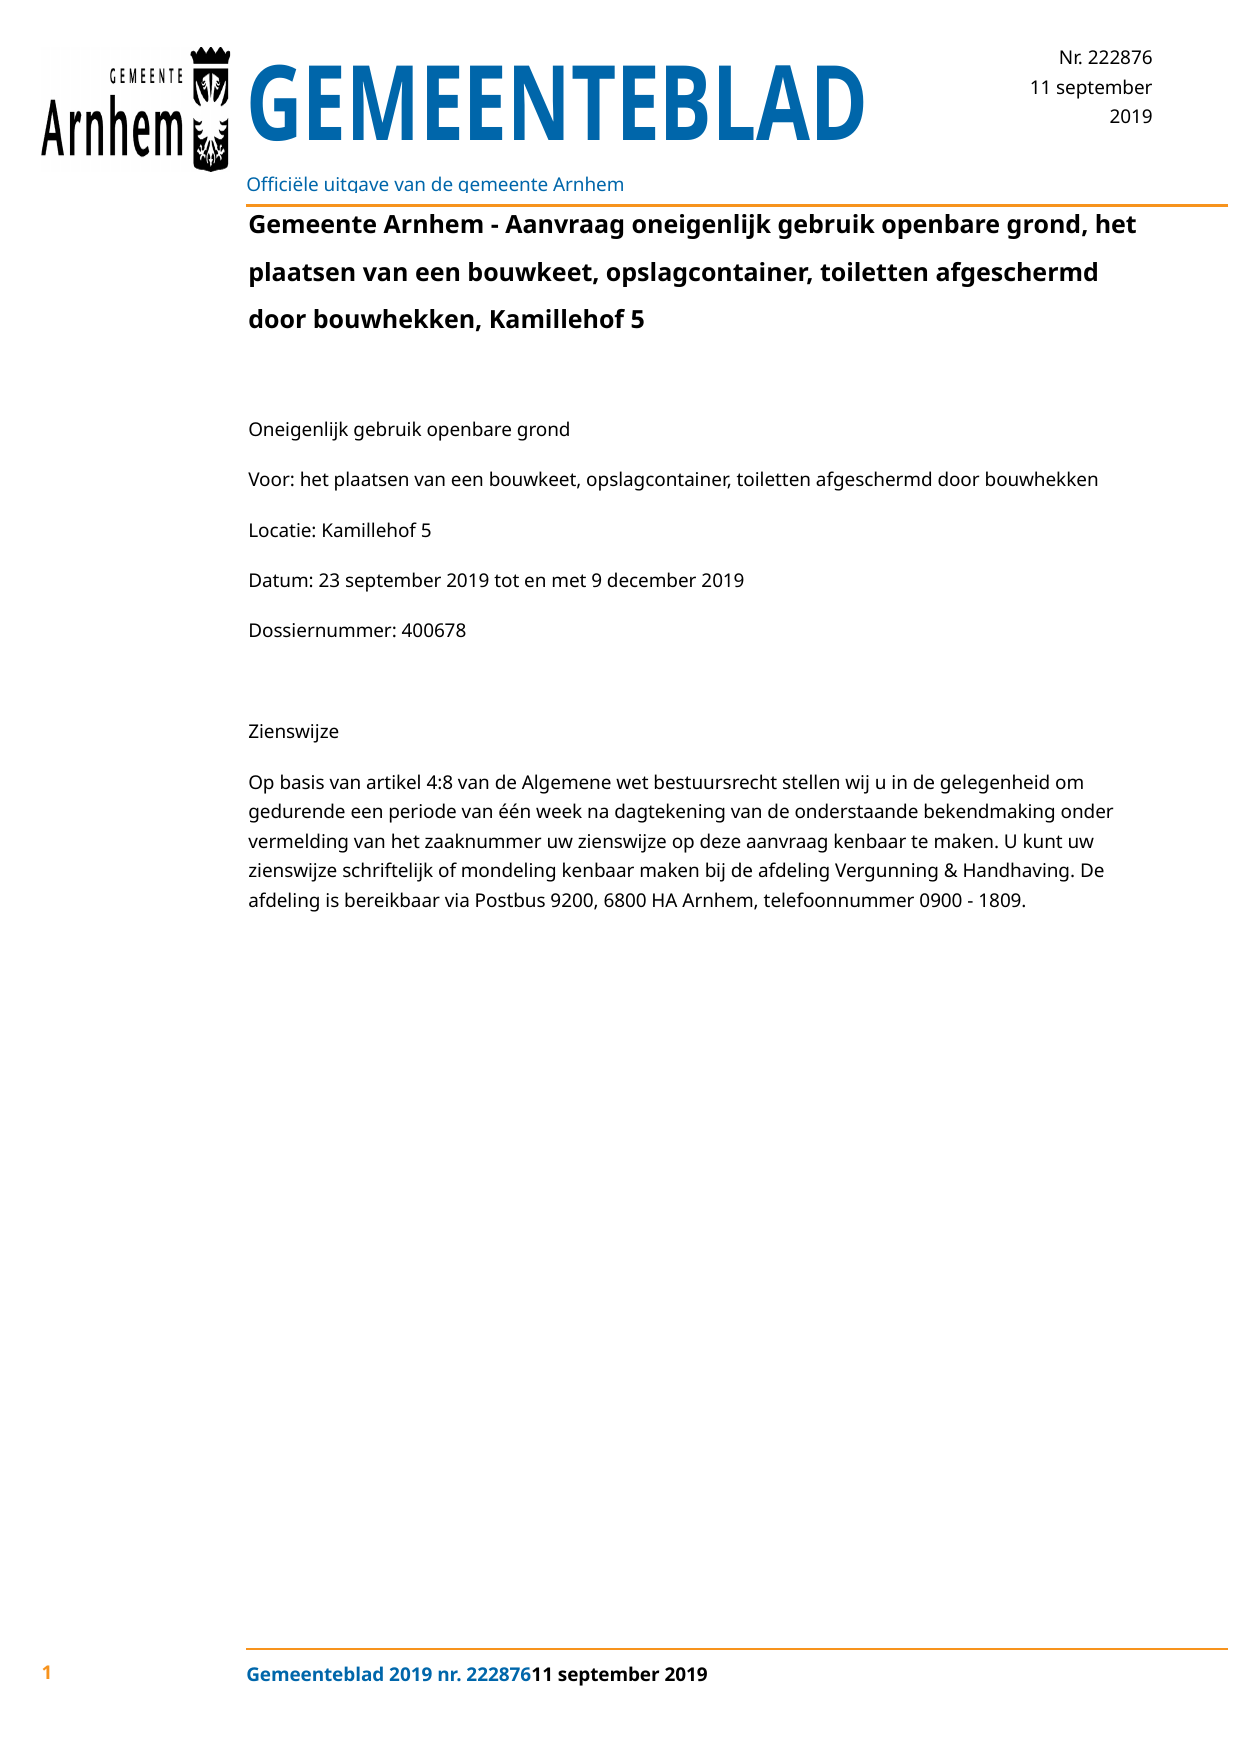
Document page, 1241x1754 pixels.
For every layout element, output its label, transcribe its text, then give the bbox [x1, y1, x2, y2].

text Zienswijze [248, 718, 1152, 744]
text Oneigenlijk gebruik openbare grond [248, 416, 1152, 442]
picture [41, 47, 231, 172]
text Dossiernummer: 400678 [248, 618, 1152, 643]
text Datum: 23 september 2019 tot en met 9 december 2019 [248, 567, 1152, 593]
text Gemeente Arnhem - Aanvraag oneigenlijk gebruik openbare grond, het plaatsen van een bouwkeet, opslagcontainer, toiletten afgeschermd door bouwhekken, Kamillehof 5 [248, 207, 1152, 336]
text Voor: het plaatsen van een bouwkeet, opslagcontainer, toiletten afgeschermd door bouwhekken [248, 466, 1152, 492]
text Locatie: Kamillehof 5 [248, 517, 1152, 542]
text Op basis van artikel 4:8 van de Algemene wet bestuursrecht stellen wij u in de gelegenheid om gedurende een periode van één week na dagtekening van de onderstaande bekendmaking onder vermelding van het zaaknummer uw zienswijze op deze aanvraag kenbaar te maken. U kunt uw zienswijze schriftelijk of mondeling kenbaar maken bij de afdeling Vergunning & Handhaving. De afdeling is bereikbaar via Postbus 9200, 6800 HA Arnhem, telefoonnummer 0900 - 1809. [248, 769, 1152, 913]
